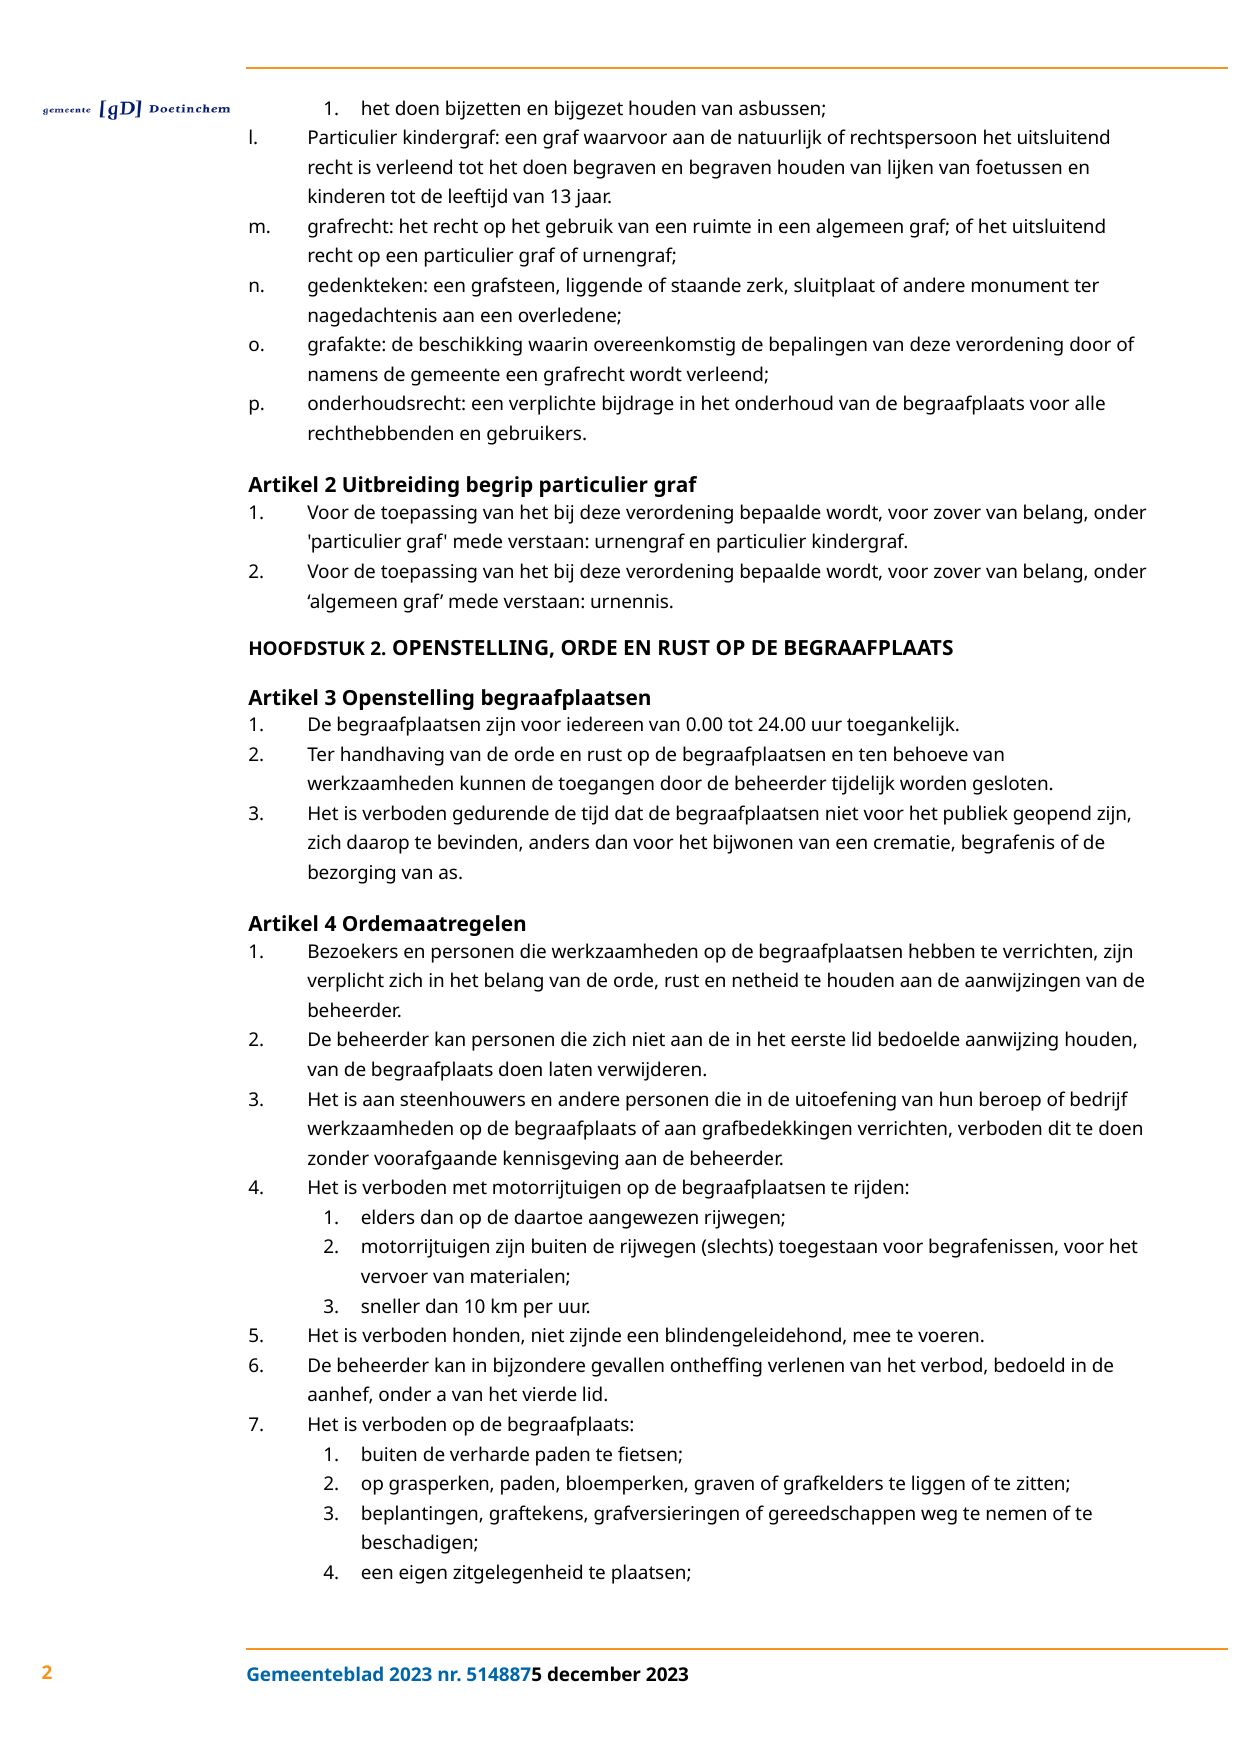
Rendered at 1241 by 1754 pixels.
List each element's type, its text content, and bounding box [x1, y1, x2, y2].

text Artikel 2 Uitbreiding begrip particulier graf [248, 471, 1152, 499]
list Het is verboden gedurende de tijd dat de begraafplaatsen niet voor het publiek geopend zijn, zich daarop te bevinden, anders dan voor het bijwonen van een crematie, begrafenis of de bezorging van as. [248, 800, 1152, 885]
list De beheerder kan in bijzondere gevallen ontheffing verlenen van het verbod, bedoeld in de aanhef, onder a van het vierde lid. [248, 1352, 1152, 1407]
list onderhoudsrecht: een verplichte bijdrage in het onderhoud van de begraafplaats voor alle rechthebbenden en gebruikers. [248, 391, 1152, 446]
list op grasperken, paden, bloemperken, graven of grafkelders te liggen of te zitten; [323, 1470, 1152, 1496]
text Artikel 4 Ordemaatregelen [248, 909, 1152, 938]
list Het is aan steenhouwers en andere personen die in de uitoefening van hun beroep of bedrijf werkzaamheden op de begraafplaats of aan grafbedekkingen verrichten, verboden dit te doen zonder voorafgaande kennisgeving aan de beheerder. [248, 1086, 1152, 1171]
list motorrijtuigen zijn buiten de rijwegen (slechts) toegestaan voor begrafenissen, voor het vervoer van materialen; [323, 1234, 1152, 1289]
list Ter handhaving van de orde en rust op de begraafplaatsen en ten behoeve van werkzaamheden kunnen de toegangen door de beheerder tijdelijk worden gesloten. [248, 741, 1152, 796]
list De begraafplaatsen zijn voor iedereen van 0.00 tot 24.00 uur toegankelijk. [248, 711, 1152, 737]
list Het is verboden honden, niet zijnde een blindengeleidehond, mee te voeren. [248, 1322, 1152, 1348]
list Bezoekers en personen die werkzaamheden op de begraafplaatsen hebben te verrichten, zijn verplicht zich in het belang van de orde, rust en netheid te houden aan de aanwijzingen van de beheerder. [248, 938, 1152, 1023]
list Het is verboden op de begraafplaats: [248, 1411, 1152, 1437]
list elders dan op de daartoe aangewezen rijwegen; [323, 1204, 1152, 1230]
list Voor de toepassing van het bij deze verordening bepaalde wordt, voor zover van belang, onder ‘algemeen graf’ mede verstaan: urnennis. [248, 558, 1152, 613]
list buiten de verharde paden te fietsen; [323, 1441, 1152, 1467]
list Het is verboden met motorrijtuigen op de begraafplaatsen te rijden: [248, 1174, 1152, 1200]
list sneller dan 10 km per uur. [323, 1293, 1152, 1319]
list beplantingen, graftekens, grafversieringen of gereedschappen weg te nemen of te beschadigen; [323, 1500, 1152, 1555]
list een eigen zitgelegenheid te plaatsen; [323, 1559, 1152, 1585]
list grafakte: de beschikking waarin overeenkomstig de bepalingen van deze verordening door of namens de gemeente een grafrecht wordt verleend; [248, 331, 1152, 387]
text Artikel 3 Openstelling begraafplaatsen [248, 683, 1152, 711]
picture [41, 47, 231, 172]
list Voor de toepassing van het bij deze verordening bepaalde wordt, voor zover van belang, onder 'particulier graf' mede verstaan: urnengraf en particulier kindergraf. [248, 499, 1152, 554]
list gedenkteken: een grafsteen, liggende of staande zerk, sluitplaat of andere monument ter nagedachtenis aan een overledene; [248, 272, 1152, 328]
list Particulier kindergraf: een graf waarvoor aan de natuurlijk of rechtspersoon het uitsluitend recht is verleend tot het doen begraven en begraven houden van lijken van foetussen en kinderen tot de leeftijd van 13 jaar. [248, 124, 1152, 209]
list grafrecht: het recht op het gebruik van een ruimte in een algemeen graf; of het uitsluitend recht op een particulier graf of urnengraf; [248, 213, 1152, 268]
text HOOFDSTUK 2. OPENSTELLING, ORDE EN RUST OP DE BEGRAAFPLAATS [248, 633, 1152, 662]
list De beheerder kan personen die zich niet aan de in het eerste lid bedoelde aanwijzing houden, van de begraafplaats doen laten verwijderen. [248, 1027, 1152, 1082]
list het doen bijzetten en bijgezet houden van asbussen; [323, 95, 1152, 121]
